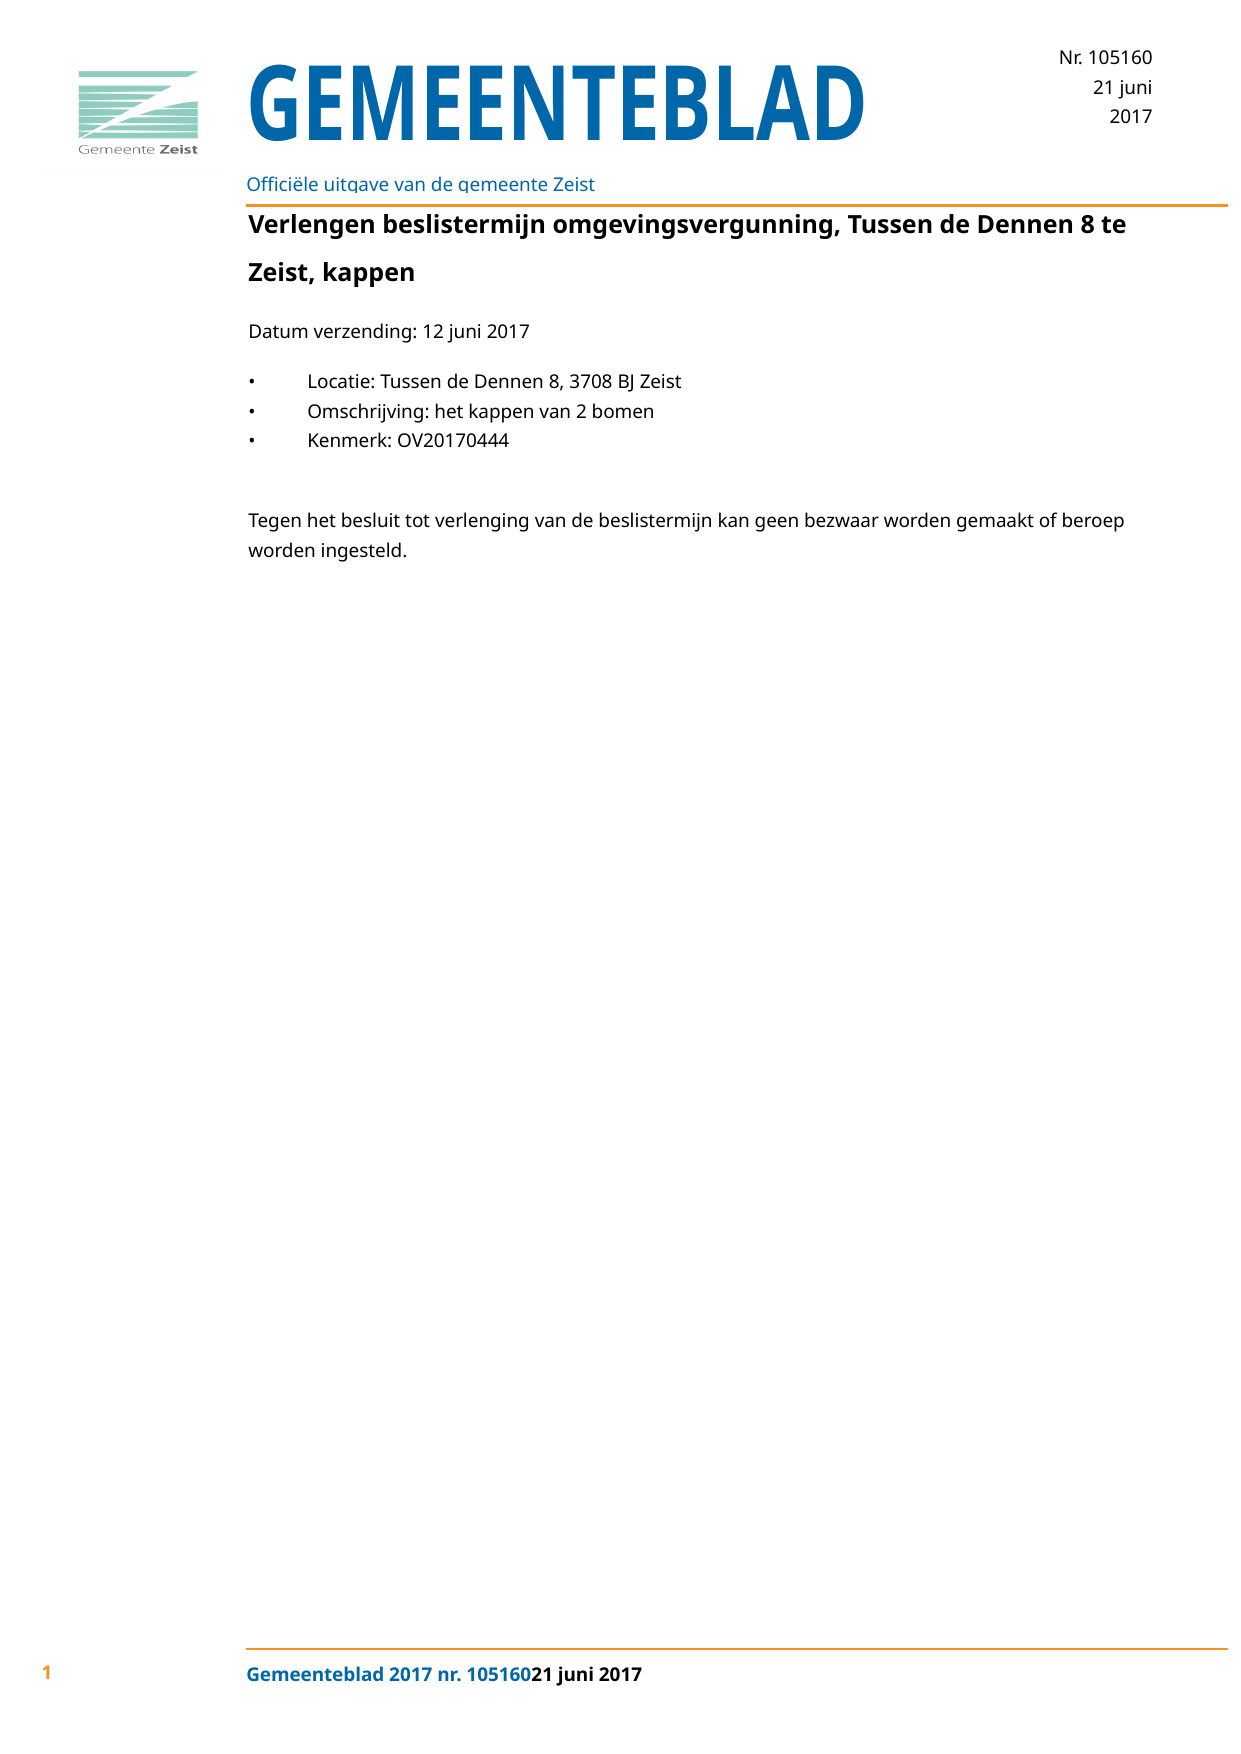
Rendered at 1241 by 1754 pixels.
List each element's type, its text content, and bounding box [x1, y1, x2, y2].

list Locatie: Tussen de Dennen 8, 3708 BJ Zeist [248, 368, 1152, 394]
list Kenmerk: OV20170444 [248, 427, 1152, 453]
text Tegen het besluit tot verlenging van de beslistermijn kan geen bezwaar worden gemaakt of beroep worden ingesteld. [248, 507, 1152, 563]
text Datum verzending: 12 juni 2017 [248, 318, 1152, 344]
picture [41, 47, 231, 172]
list Omschrijving: het kappen van 2 bomen [248, 398, 1152, 424]
text Verlengen beslistermijn omgevingsvergunning, Tussen de Dennen 8 te Zeist, kappen [248, 207, 1152, 288]
